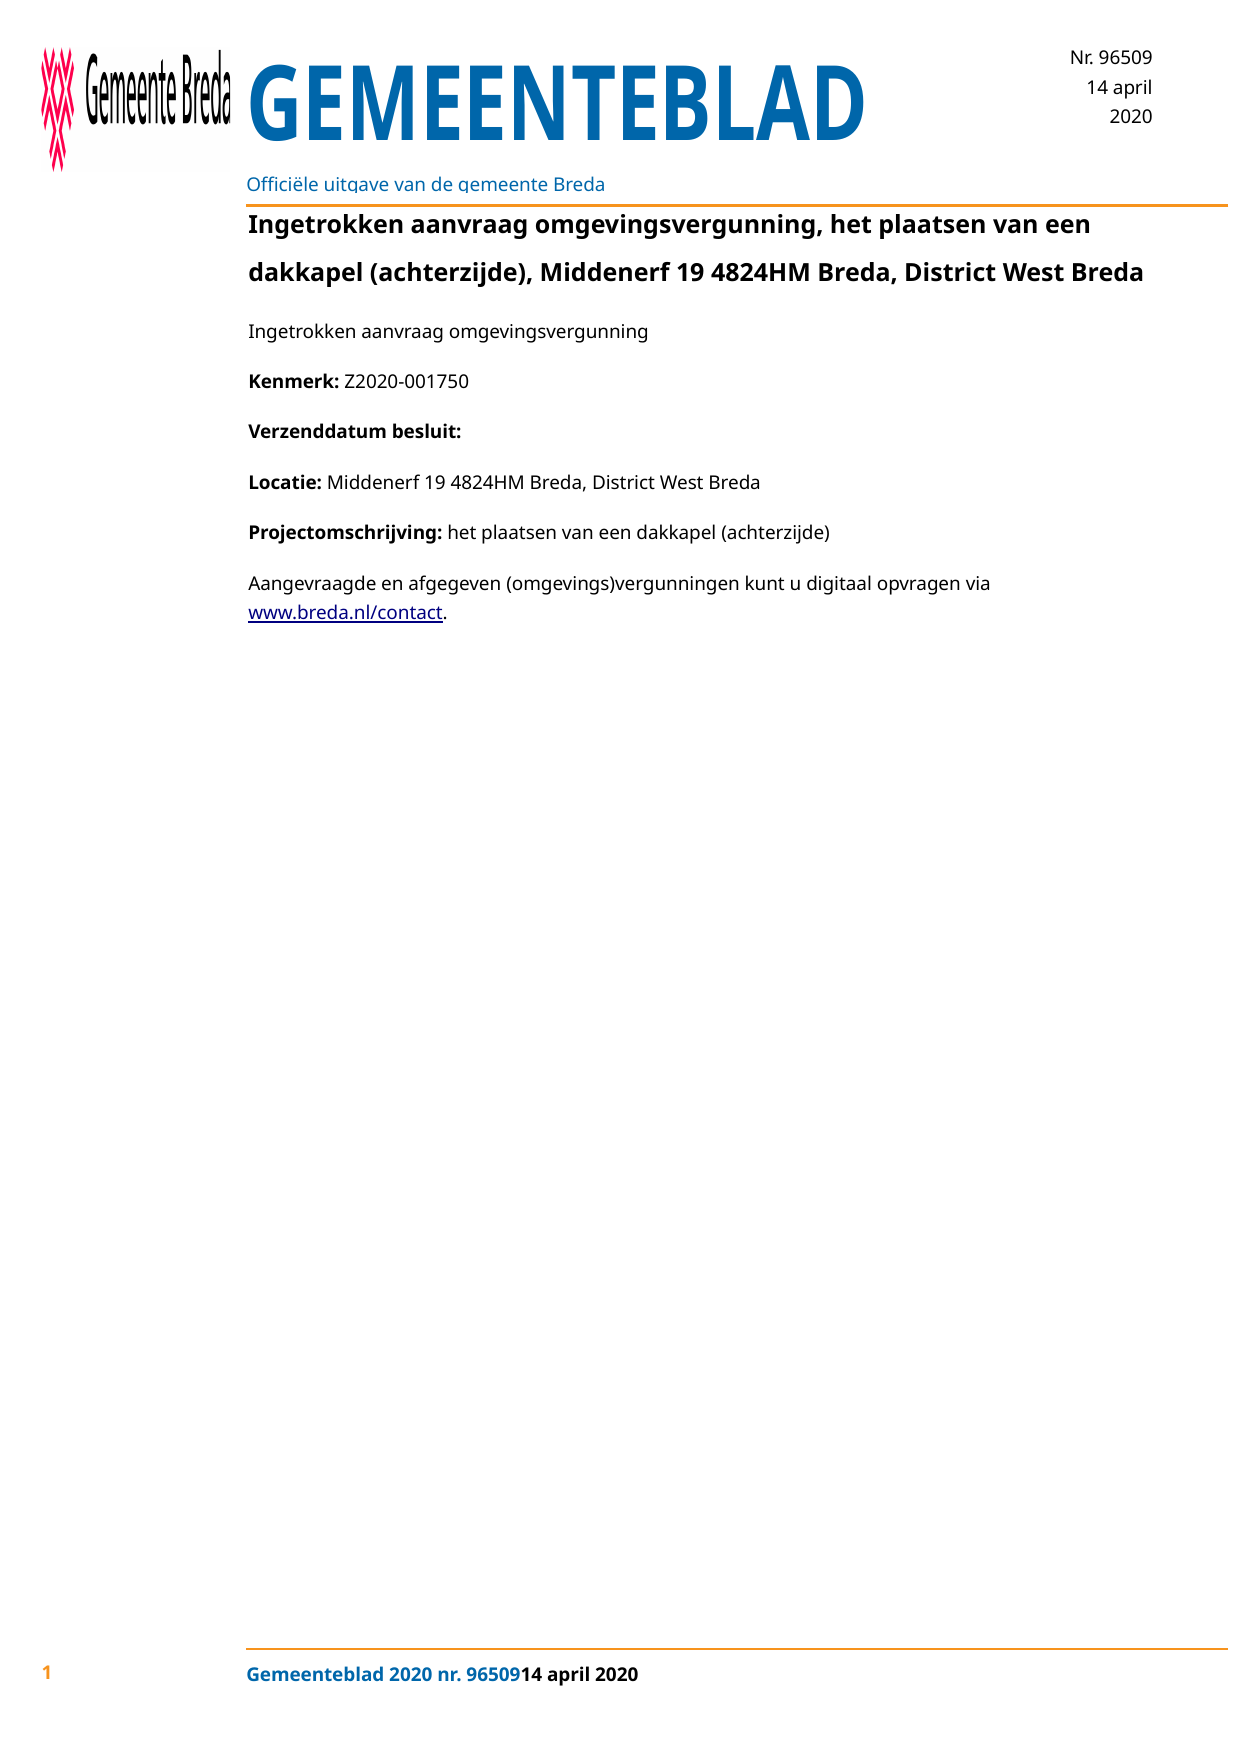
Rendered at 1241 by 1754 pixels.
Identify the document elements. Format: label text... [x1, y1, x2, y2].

text Kenmerk: Z2020-001750 [248, 368, 1152, 394]
text Projectomschrijving: het plaatsen van een dakkapel (achterzijde) [248, 519, 1152, 545]
text Aangevraagde en afgegeven (omgevings)vergunningen kunt u digitaal opvragen via www.breda.nl/contact. [248, 570, 1152, 625]
picture [41, 47, 231, 172]
text Locatie: Middenerf 19 4824HM Breda, District West Breda [248, 469, 1152, 495]
text Ingetrokken aanvraag omgevingsvergunning, het plaatsen van een dakkapel (achterzijde), Middenerf 19 4824HM Breda, District West Breda [248, 207, 1152, 288]
text Verzenddatum besluit: [248, 419, 1152, 444]
text Ingetrokken aanvraag omgevingsvergunning [248, 318, 1152, 344]
